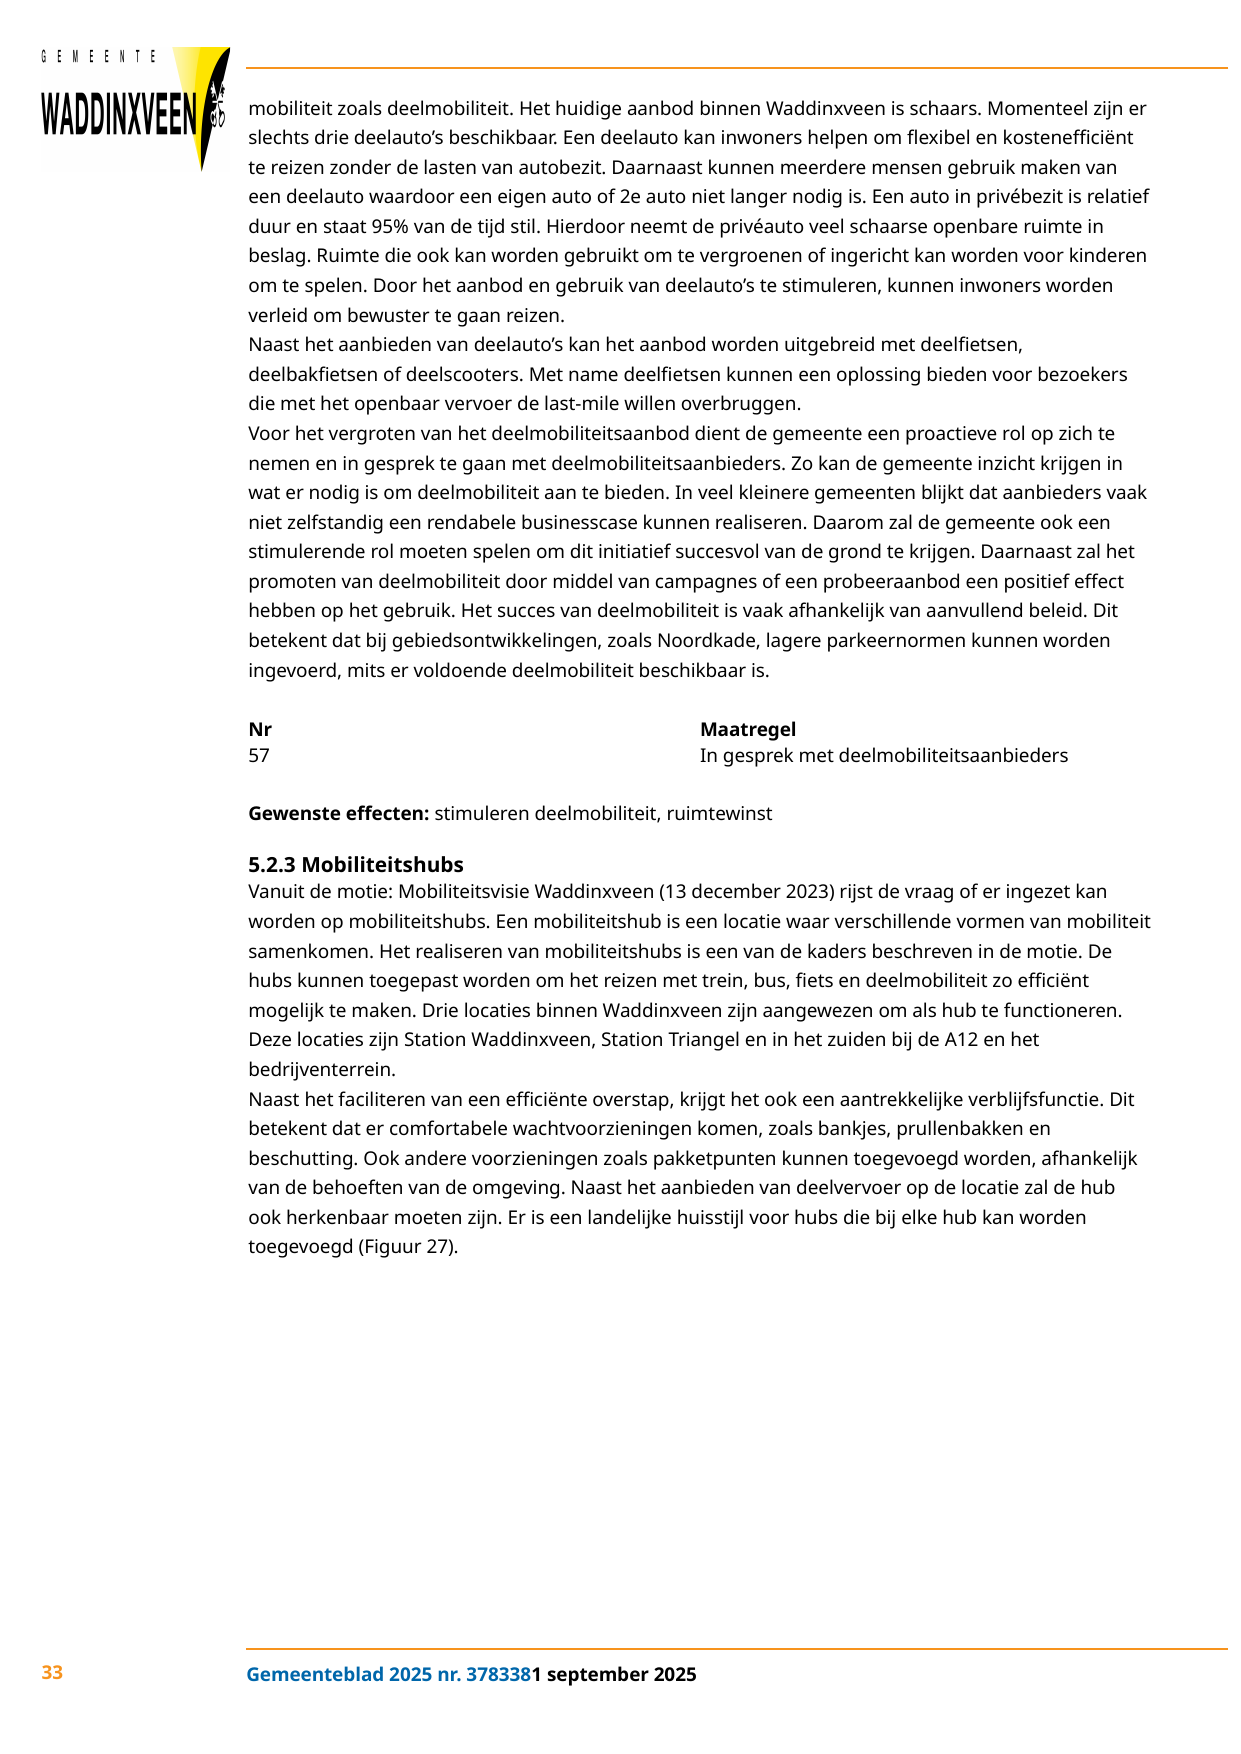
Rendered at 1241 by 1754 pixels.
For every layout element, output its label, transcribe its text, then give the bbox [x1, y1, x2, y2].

table_header Nr [248, 716, 700, 742]
table_cell 57 [248, 742, 700, 768]
text Voor het vergroten van het deelmobiliteitsaanbod dient de gemeente een proactieve rol op zich te nemen en in gesprek te gaan met deelmobiliteitsaanbieders. Zo kan de gemeente inzicht krijgen in wat er nodig is om deelmobiliteit aan te bieden. In veel kleinere gemeenten blijkt dat aanbieders vaak niet zelfstandig een rendabele businesscase kunnen realiseren. Daarom zal de gemeente ook een stimulerende rol moeten spelen om dit initiatief succesvol van de grond te krijgen. Daarnaast zal het promoten van deelmobiliteit door middel van campagnes of een probeeraanbod een positief effect hebben op het gebruik. Het succes van deelmobiliteit is vaak afhankelijk van aanvullend beleid. Dit betekent dat bij gebiedsontwikkelingen, zoals Noordkade, lagere parkeernormen kunnen worden ingevoerd, mits er voldoende deelmobiliteit beschikbaar is. [248, 420, 1152, 683]
table_cell In gesprek met deelmobiliteitsaanbieders [700, 742, 1152, 768]
text Naast het faciliteren van een efficiënte overstap, krijgt het ook een aantrekkelijke verblijfsfunctie. Dit betekent dat er comfortabele wachtvoorzieningen komen, zoals bankjes, prullenbakken en beschutting. Ook andere voorzieningen zoals pakketpunten kunnen toegevoegd worden, afhankelijk van de behoeften van de omgeving. Naast het aanbieden van deelvervoer op de locatie zal de hub ook herkenbaar moeten zijn. Er is een landelijke huisstijl voor hubs die bij elke hub kan worden toegevoegd (Figuur 27). [248, 1086, 1152, 1259]
text Vanuit de motie: Mobiliteitsvisie Waddinxveen (13 december 2023) rijst de vraag of er ingezet kan worden op mobiliteitshubs. Een mobiliteitshub is een locatie waar verschillende vormen van mobiliteit samenkomen. Het realiseren van mobiliteitshubs is een van de kaders beschreven in de motie. De hubs kunnen toegepast worden om het reizen met trein, bus, fiets en deelmobiliteit zo efficiënt mogelijk te maken. Drie locaties binnen Waddinxveen zijn aangewezen om als hub te functioneren. Deze locaties zijn Station Waddinxveen, Station Triangel en in het zuiden bij de A12 en het bedrijventerrein. [248, 879, 1152, 1082]
text mobiliteit zoals deelmobiliteit. Het huidige aanbod binnen Waddinxveen is schaars. Momenteel zijn er slechts drie deelauto’s beschikbaar. Een deelauto kan inwoners helpen om flexibel en kostenefficiënt te reizen zonder de lasten van autobezit. Daarnaast kunnen meerdere mensen gebruik maken van een deelauto waardoor een eigen auto of 2e auto niet langer nodig is. Een auto in privébezit is relatief duur en staat 95% van de tijd stil. Hierdoor neemt de privéauto veel schaarse openbare ruimte in beslag. Ruimte die ook kan worden gebruikt om te vergroenen of ingericht kan worden voor kinderen om te spelen. Door het aanbod en gebruik van deelauto’s te stimuleren, kunnen inwoners worden verleid om bewuster te gaan reizen. [248, 95, 1152, 328]
table_header Maatregel [700, 716, 1152, 742]
picture [41, 47, 231, 172]
text 5.2.3 Mobiliteitshubs [248, 850, 1152, 879]
table_header Gewenste effecten: stimuleren deelmobiliteit, ruimtewinst [248, 801, 1152, 826]
text Naast het aanbieden van deelauto’s kan het aanbod worden uitgebreid met deelfietsen, deelbakfietsen of deelscooters. Met name deelfietsen kunnen een oplossing bieden voor bezoekers die met het openbaar vervoer de last-mile willen overbruggen. [248, 331, 1152, 416]
